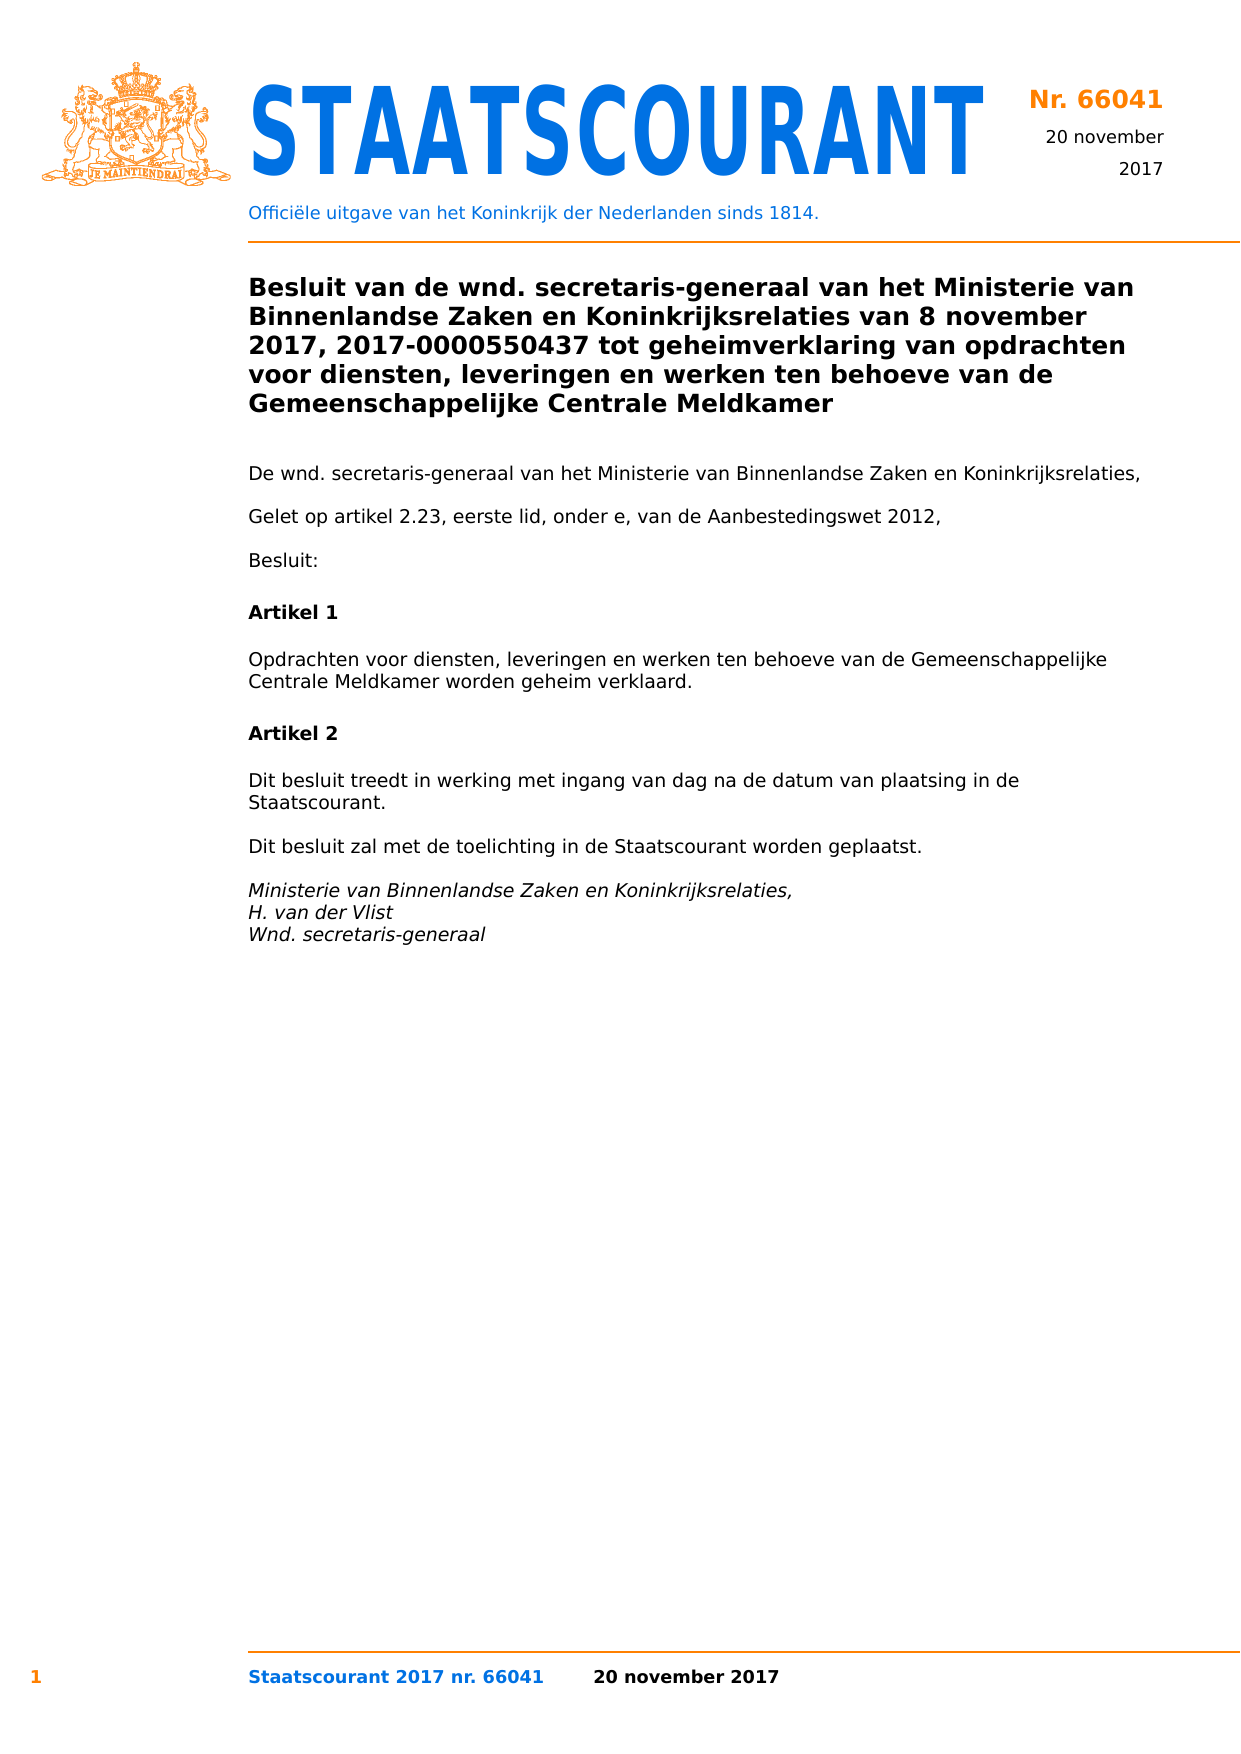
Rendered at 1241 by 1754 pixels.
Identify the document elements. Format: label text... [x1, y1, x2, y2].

text Opdrachten voor diensten, leveringen en werken ten behoeve van de Gemeenschappelijke Centrale Meldkamer worden geheim verklaard. [248, 649, 1163, 693]
table_header [25, 62, 248, 241]
table_header Nr. 66041 [998, 62, 1240, 121]
subtitle Besluit van de wnd. secretaris-generaal van het Ministerie van Binnenlandse Zaken en Koninkrijksrelaties van 8 november 2017, 2017-0000550437 tot geheimverklaring van opdrachten voor diensten, leveringen en werken ten behoeve van de Gemeenschappelijke Centrale Meldkamer [248, 273, 1163, 419]
picture [41, 62, 231, 186]
text Gelet op artikel 2.23, eerste lid, onder e, van de Aanbestedingswet 2012, [248, 506, 1163, 528]
text Dit besluit treedt in werking met ingang van dag na de datum van plaatsing in de Staatscourant. [248, 770, 1163, 814]
text Dit besluit zal met de toelichting in de Staatscourant worden geplaatst. [248, 836, 1163, 858]
table_cell 20 november [998, 121, 1240, 153]
table_header STAATSCOURANT [248, 62, 998, 203]
text Ministerie van Binnenlandse Zaken en Koninkrijksrelaties, H. van der Vlist Wnd. secretaris-generaal [248, 880, 1163, 946]
subtitle Artikel 1 [248, 602, 1163, 624]
text De wnd. secretaris-generaal van het Ministerie van Binnenlandse Zaken en Koninkrijksrelaties, [248, 463, 1163, 484]
subtitle Artikel 2 [248, 723, 1163, 745]
table_cell 2017 [998, 153, 1240, 203]
table_cell Officiële uitgave van het Koninkrijk der Nederlanden sinds 1814. [248, 203, 1240, 241]
text Besluit: [248, 550, 1163, 572]
